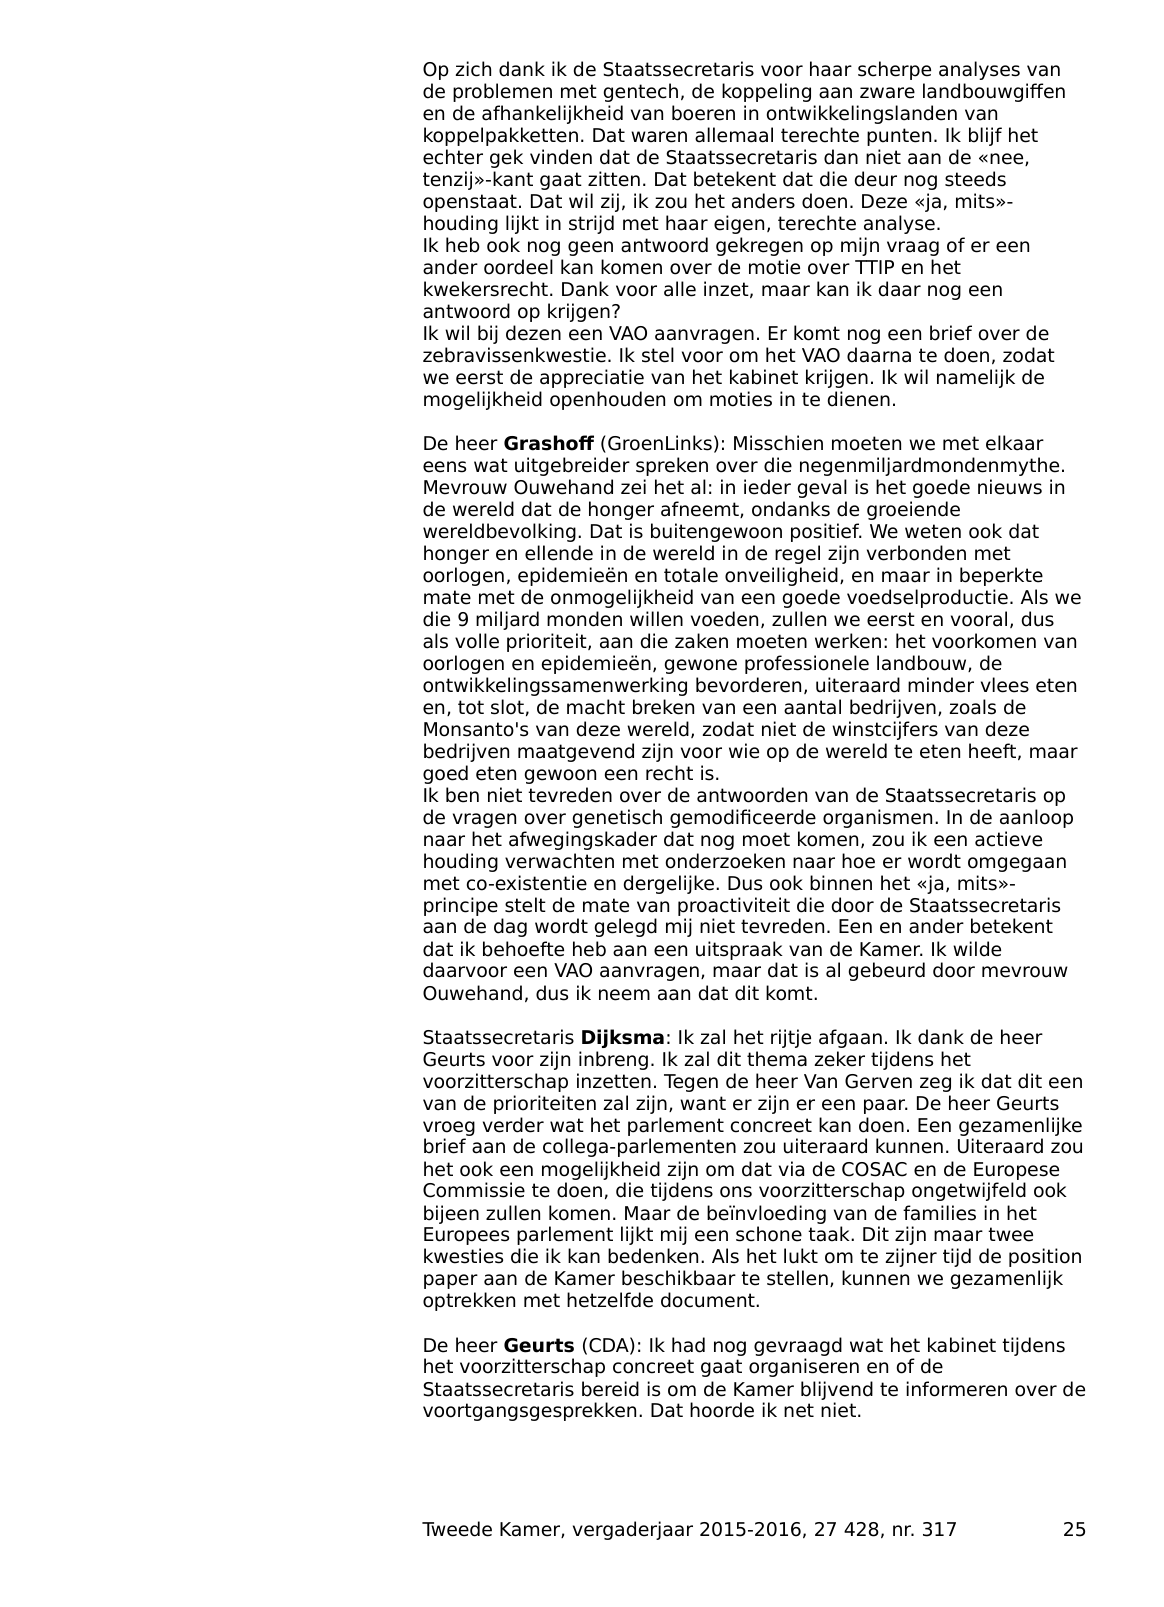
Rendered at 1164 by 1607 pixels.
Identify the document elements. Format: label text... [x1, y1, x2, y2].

text Ik ben niet tevreden over de antwoorden van de Staatssecretaris op de vragen over genetisch gemodificeerde organismen. In de aanloop naar het afwegingskader dat nog moet komen, zou ik een actieve houding verwachten met onderzoeken naar hoe er wordt omgegaan met co-existentie en dergelijke. Dus ook binnen het «ja, mits»-principe stelt de mate van proactiviteit die door de Staatssecretaris aan de dag wordt gelegd mij niet tevreden. Een en ander betekent dat ik behoefte heb aan een uitspraak van de Kamer. Ik wilde daarvoor een VAO aanvragen, maar dat is al gebeurd door mevrouw Ouwehand, dus ik neem aan dat dit komt. [422, 784, 1087, 1004]
text De heer Grashoff (GroenLinks): Misschien moeten we met elkaar eens wat uitgebreider spreken over die negenmiljardmondenmythe. Mevrouw Ouwehand zei het al: in ieder geval is het goede nieuws in de wereld dat de honger afneemt, ondanks de groeiende wereldbevolking. Dat is buitengewoon positief. We weten ook dat honger en ellende in de wereld in de regel zijn verbonden met oorlogen, epidemieën en totale onveiligheid, en maar in beperkte mate met de onmogelijkheid van een goede voedselproductie. Als we die 9 miljard monden willen voeden, zullen we eerst en vooral, dus als volle prioriteit, aan die zaken moeten werken: het voorkomen van oorlogen en epidemieën, gewone professionele landbouw, de ontwikkelingssamenwerking bevorderen, uiteraard minder vlees eten en, tot slot, de macht breken van een aantal bedrijven, zoals de Monsanto's van deze wereld, zodat niet de winstcijfers van deze bedrijven maatgevend zijn voor wie op de wereld te eten heeft, maar goed eten gewoon een recht is. [422, 433, 1087, 784]
text De heer Geurts (CDA): Ik had nog gevraagd wat het kabinet tijdens het voorzitterschap concreet gaat organiseren en of de Staatssecretaris bereid is om de Kamer blijvend te informeren over de voortgangsgesprekken. Dat hoorde ik net niet. [422, 1334, 1087, 1422]
text Staatssecretaris Dijksma: Ik zal het rijtje afgaan. Ik dank de heer Geurts voor zijn inbreng. Ik zal dit thema zeker tijdens het voorzitterschap inzetten. Tegen de heer Van Gerven zeg ik dat dit een van de prioriteiten zal zijn, want er zijn er een paar. De heer Geurts vroeg verder wat het parlement concreet kan doen. Een gezamenlijke brief aan de collega-parlementen zou uiteraard kunnen. Uiteraard zou het ook een mogelijkheid zijn om dat via de COSAC en de Europese Commissie te doen, die tijdens ons voorzitterschap ongetwijfeld ook bijeen zullen komen. Maar de beïnvloeding van de families in het Europees parlement lijkt mij een schone taak. Dit zijn maar twee kwesties die ik kan bedenken. Als het lukt om te zijner tijd de position paper aan de Kamer beschikbaar te stellen, kunnen we gezamenlijk optrekken met hetzelfde document. [422, 1027, 1087, 1312]
text Op zich dank ik de Staatssecretaris voor haar scherpe analyses van de problemen met gentech, de koppeling aan zware landbouwgiffen en de afhankelijkheid van boeren in ontwikkelingslanden van koppelpakketten. Dat waren allemaal terechte punten. Ik blijf het echter gek vinden dat de Staatssecretaris dan niet aan de «nee, tenzij»-kant gaat zitten. Dat betekent dat die deur nog steeds openstaat. Dat wil zij, ik zou het anders doen. Deze «ja, mits»-houding lijkt in strijd met haar eigen, terechte analyse. [422, 59, 1087, 235]
text Ik heb ook nog geen antwoord gekregen op mijn vraag of er een ander oordeel kan komen over de motie over TTIP en het kwekersrecht. Dank voor alle inzet, maar kan ik daar nog een antwoord op krijgen? [422, 235, 1087, 323]
text Ik wil bij dezen een VAO aanvragen. Er komt nog een brief over de zebravissenkwestie. Ik stel voor om het VAO daarna te doen, zodat we eerst de appreciatie van het kabinet krijgen. Ik wil namelijk de mogelijkheid openhouden om moties in te dienen. [422, 323, 1087, 411]
